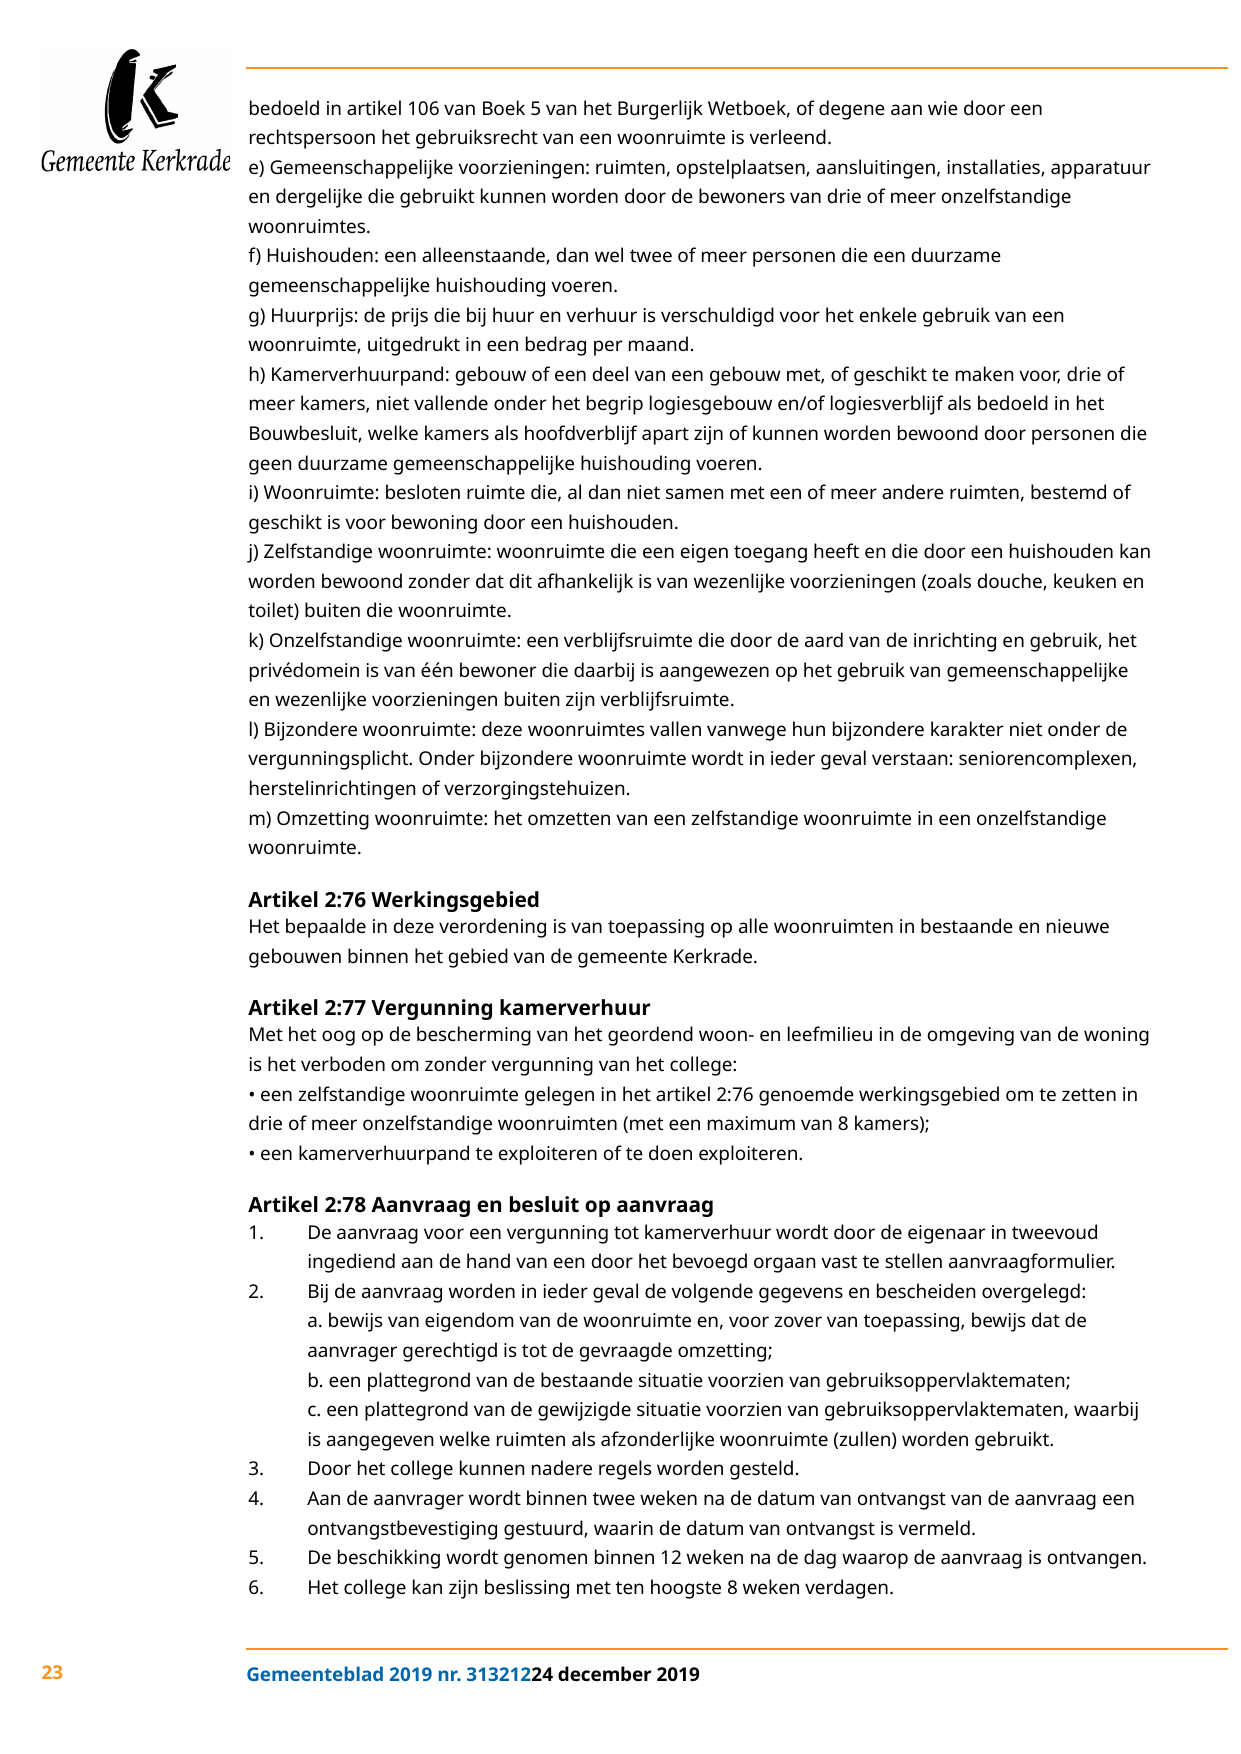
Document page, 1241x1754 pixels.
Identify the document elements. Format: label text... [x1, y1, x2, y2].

picture [41, 47, 231, 172]
text Met het oog op de bescherming van het geordend woon- en leefmilieu in de omgeving van de woning is het verboden om zonder vergunning van het college: [248, 1022, 1152, 1077]
text i) Woonruimte: besloten ruimte die, al dan niet samen met een of meer andere ruimten, bestemd of geschikt is voor bewoning door een huishouden. [248, 479, 1152, 535]
text Het bepaalde in deze verordening is van toepassing op alle woonruimten in bestaande en nieuwe gebouwen binnen het gebied van de gemeente Kerkrade. [248, 913, 1152, 968]
list c. een plattegrond van de gewijzigde situatie voorzien van gebruiksoppervlaktematen, waarbij is aangegeven welke ruimten als afzonderlijke woonruimte (zullen) worden gebruikt. [248, 1396, 1152, 1452]
text k) Onzelfstandige woonruimte: een verblijfsruimte die door de aard van de inrichting en gebruik, het privédomein is van één bewoner die daarbij is aangewezen op het gebruik van gemeenschappelijke en wezenlijke voorzieningen buiten zijn verblijfsruimte. [248, 627, 1152, 712]
text g) Huurprijs: de prijs die bij huur en verhuur is verschuldigd voor het enkele gebruik van een woonruimte, uitgedrukt in een bedrag per maand. [248, 302, 1152, 357]
list b. een plattegrond van de bestaande situatie voorzien van gebruiksoppervlaktematen; [248, 1367, 1152, 1392]
text h) Kamerverhuurpand: gebouw of een deel van een gebouw met, of geschikt te maken voor, drie of meer kamers, niet vallende onder het begrip logiesgebouw en/of logiesverblijf als bedoeld in het Bouwbesluit, welke kamers als hoofdverblijf apart zijn of kunnen worden bewoond door personen die geen duurzame gemeenschappelijke huishouding voeren. [248, 361, 1152, 476]
text f) Huishouden: een alleenstaande, dan wel twee of meer personen die een duurzame gemeenschappelijke huishouding voeren. [248, 243, 1152, 298]
text Artikel 2:76 Werkingsgebied [248, 885, 1152, 913]
list De aanvraag voor een vergunning tot kamerverhuur wordt door de eigenaar in tweevoud ingediend aan de hand van een door het bevoegd orgaan vast te stellen aanvraagformulier. [248, 1219, 1152, 1274]
text l) Bijzondere woonruimte: deze woonruimtes vallen vanwege hun bijzondere karakter niet onder de vergunningsplicht. Onder bijzondere woonruimte wordt in ieder geval verstaan: seniorencomplexen, herstelinrichtingen of verzorgingstehuizen. [248, 716, 1152, 801]
list Door het college kunnen nadere regels worden gesteld. [248, 1456, 1152, 1481]
text bedoeld in artikel 106 van Boek 5 van het Burgerlijk Wetboek, of degene aan wie door een rechtspersoon het gebruiksrecht van een woonruimte is verleend. [248, 95, 1152, 150]
text • een kamerverhuurpand te exploiteren of te doen exploiteren. [248, 1140, 1152, 1166]
list a. bewijs van eigendom van de woonruimte en, voor zover van toepassing, bewijs dat de aanvrager gerechtigd is tot de gevraagde omzetting; [248, 1308, 1152, 1363]
text j) Zelfstandige woonruimte: woonruimte die een eigen toegang heeft en die door een huishouden kan worden bewoond zonder dat dit afhankelijk is van wezenlijke voorzieningen (zoals douche, keuken en toilet) buiten die woonruimte. [248, 538, 1152, 623]
text Artikel 2:78 Aanvraag en besluit op aanvraag [248, 1190, 1152, 1219]
list Aan de aanvrager wordt binnen twee weken na de datum van ontvangst van de aanvraag een ontvangstbevestiging gestuurd, waarin de datum van ontvangst is vermeld. [248, 1485, 1152, 1540]
text Artikel 2:77 Vergunning kamerverhuur [248, 993, 1152, 1022]
list Het college kan zijn beslissing met ten hoogste 8 weken verdagen. [248, 1574, 1152, 1599]
text • een zelfstandige woonruimte gelegen in het artikel 2:76 genoemde werkingsgebied om te zetten in drie of meer onzelfstandige woonruimten (met een maximum van 8 kamers); [248, 1081, 1152, 1136]
text e) Gemeenschappelijke voorzieningen: ruimten, opstelplaatsen, aansluitingen, installaties, apparatuur en dergelijke die gebruikt kunnen worden door de bewoners van drie of meer onzelfstandige woonruimtes. [248, 154, 1152, 239]
list Bij de aanvraag worden in ieder geval de volgende gegevens en bescheiden overgelegd: [248, 1278, 1152, 1304]
list De beschikking wordt genomen binnen 12 weken na de dag waarop de aanvraag is ontvangen. [248, 1544, 1152, 1570]
text m) Omzetting woonruimte: het omzetten van een zelfstandige woonruimte in een onzelfstandige woonruimte. [248, 805, 1152, 860]
